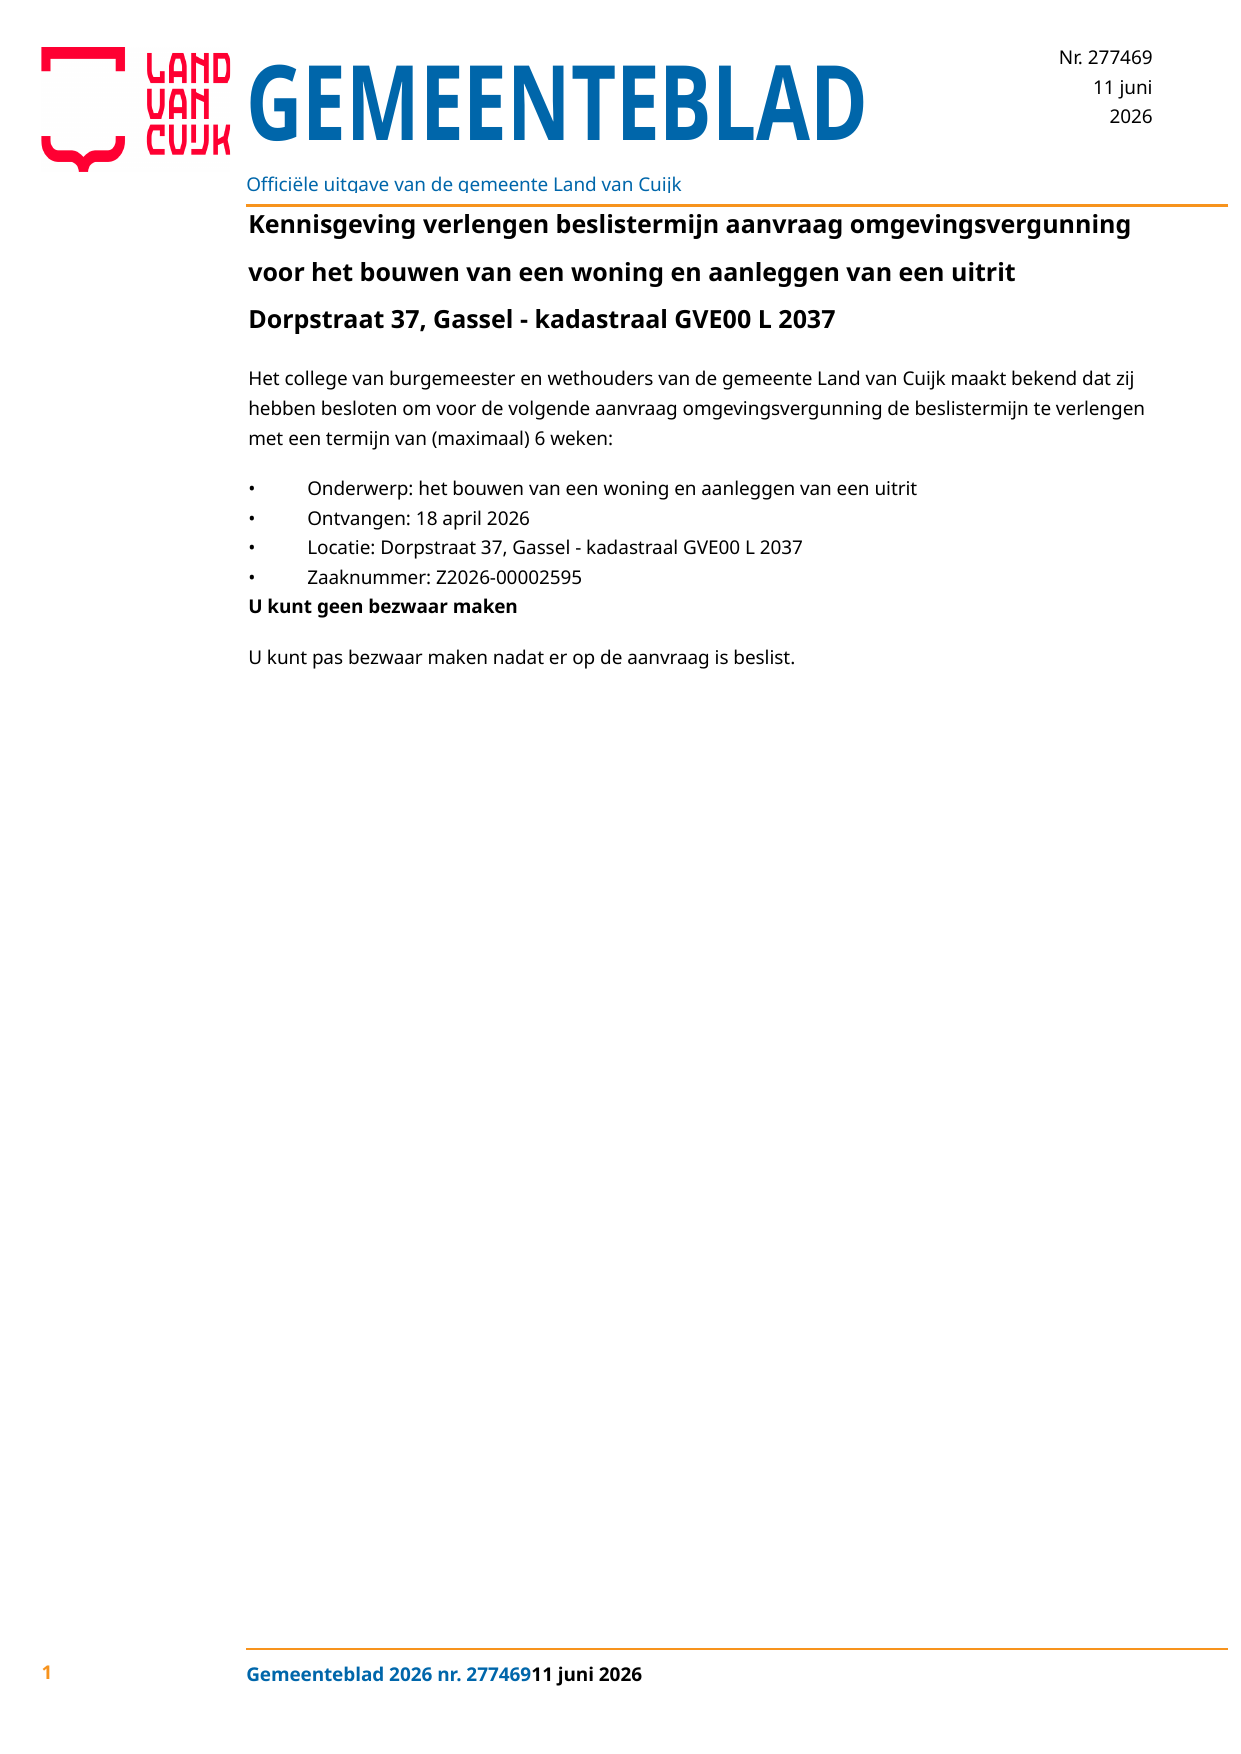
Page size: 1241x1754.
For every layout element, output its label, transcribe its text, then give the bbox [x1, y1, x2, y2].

text U kunt geen bezwaar maken [248, 593, 1152, 619]
list Zaaknummer: Z2026-00002595 [248, 564, 1152, 589]
list Onderwerp: het bouwen van een woning en aanleggen van een uitrit [248, 475, 1152, 501]
picture [41, 47, 231, 172]
list Ontvangen: 18 april 2026 [248, 505, 1152, 530]
list Locatie: Dorpstraat 37, Gassel - kadastraal GVE00 L 2037 [248, 534, 1152, 560]
text Het college van burgemeester en wethouders van de gemeente Land van Cuijk maakt bekend dat zij hebben besloten om voor de volgende aanvraag omgevingsvergunning de beslistermijn te verlengen met een termijn van (maximaal) 6 weken: [248, 366, 1152, 450]
text Kennisgeving verlengen beslistermijn aanvraag omgevingsvergunning voor het bouwen van een woning en aanleggen van een uitrit Dorpstraat 37, Gassel - kadastraal GVE00 L 2037 [248, 207, 1152, 336]
text U kunt pas bezwaar maken nadat er op de aanvraag is beslist. [248, 644, 1152, 669]
